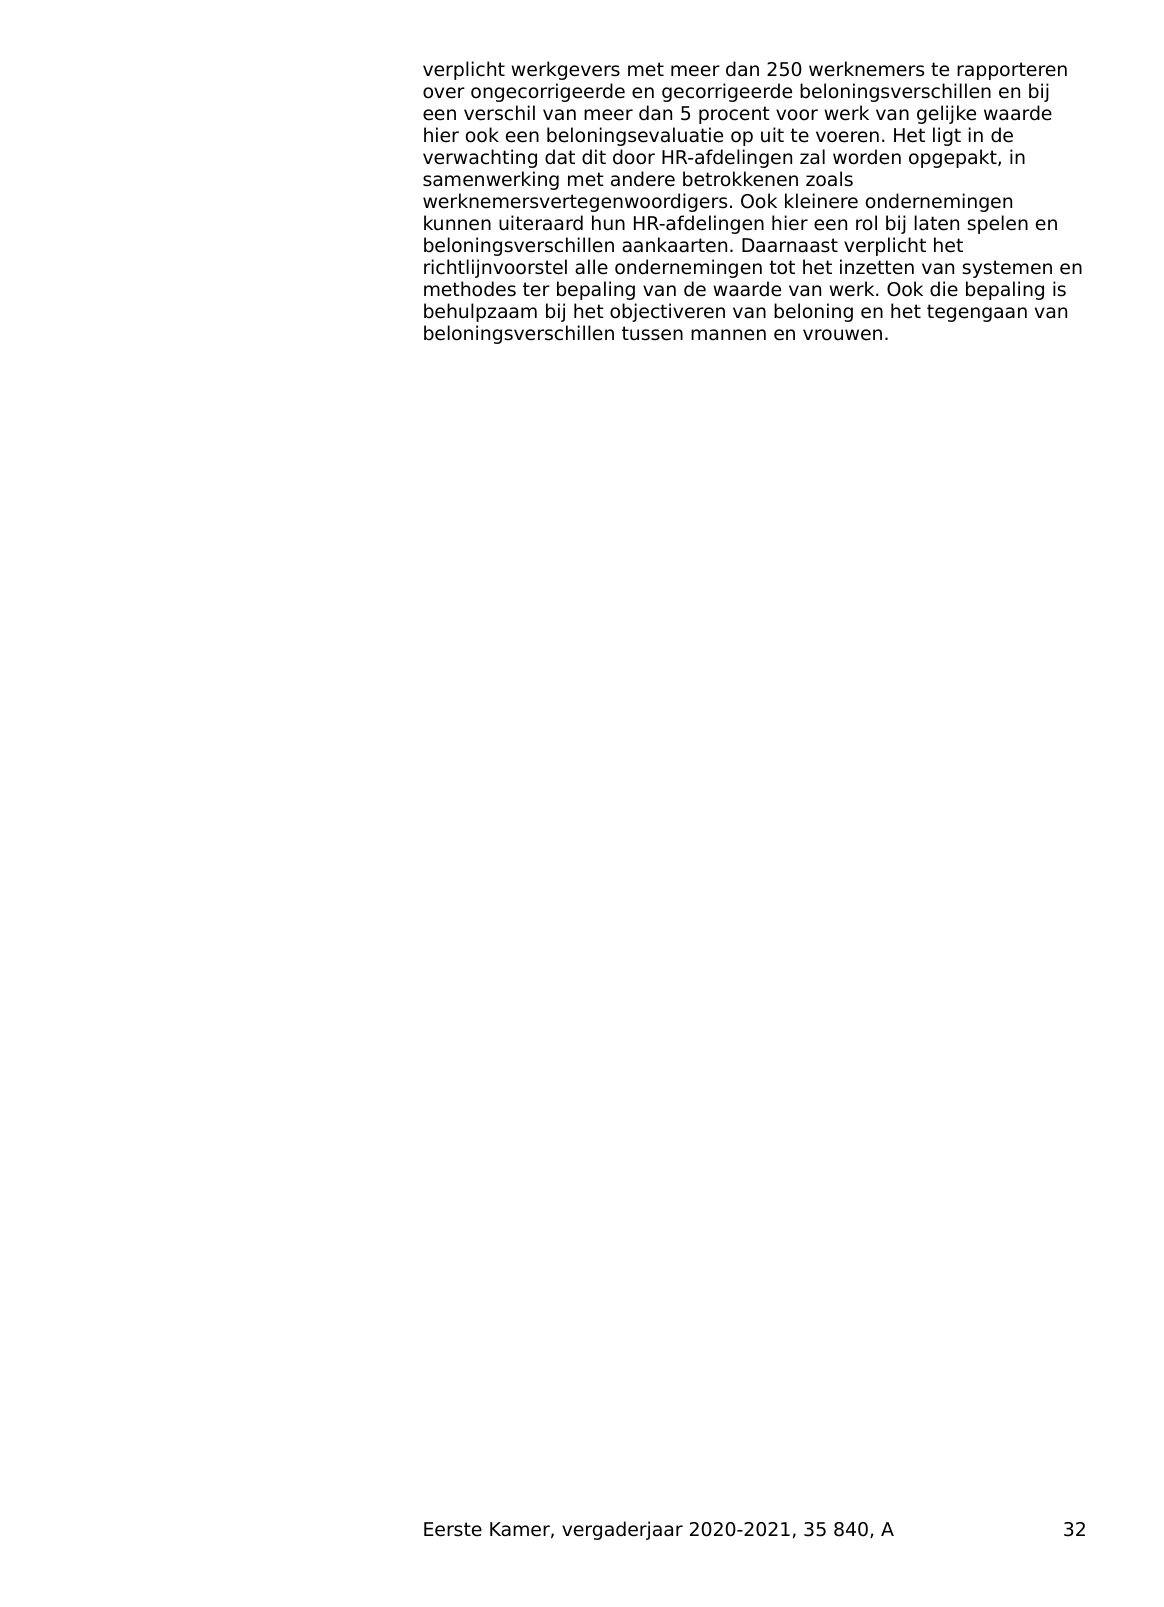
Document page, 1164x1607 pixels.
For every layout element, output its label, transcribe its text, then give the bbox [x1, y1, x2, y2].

text verplicht werkgevers met meer dan 250 werknemers te rapporteren over ongecorrigeerde en gecorrigeerde beloningsverschillen en bij een verschil van meer dan 5 procent voor werk van gelijke waarde hier ook een beloningsevaluatie op uit te voeren. Het ligt in de verwachting dat dit door HR-afdelingen zal worden opgepakt, in samenwerking met andere betrokkenen zoals werknemersvertegenwoordigers. Ook kleinere ondernemingen kunnen uiteraard hun HR-afdelingen hier een rol bij laten spelen en beloningsverschillen aankaarten. Daarnaast verplicht het richtlijnvoorstel alle ondernemingen tot het inzetten van systemen en methodes ter bepaling van de waarde van werk. Ook die bepaling is behulpzaam bij het objectiveren van beloning en het tegengaan van beloningsverschillen tussen mannen en vrouwen. [422, 59, 1087, 345]
